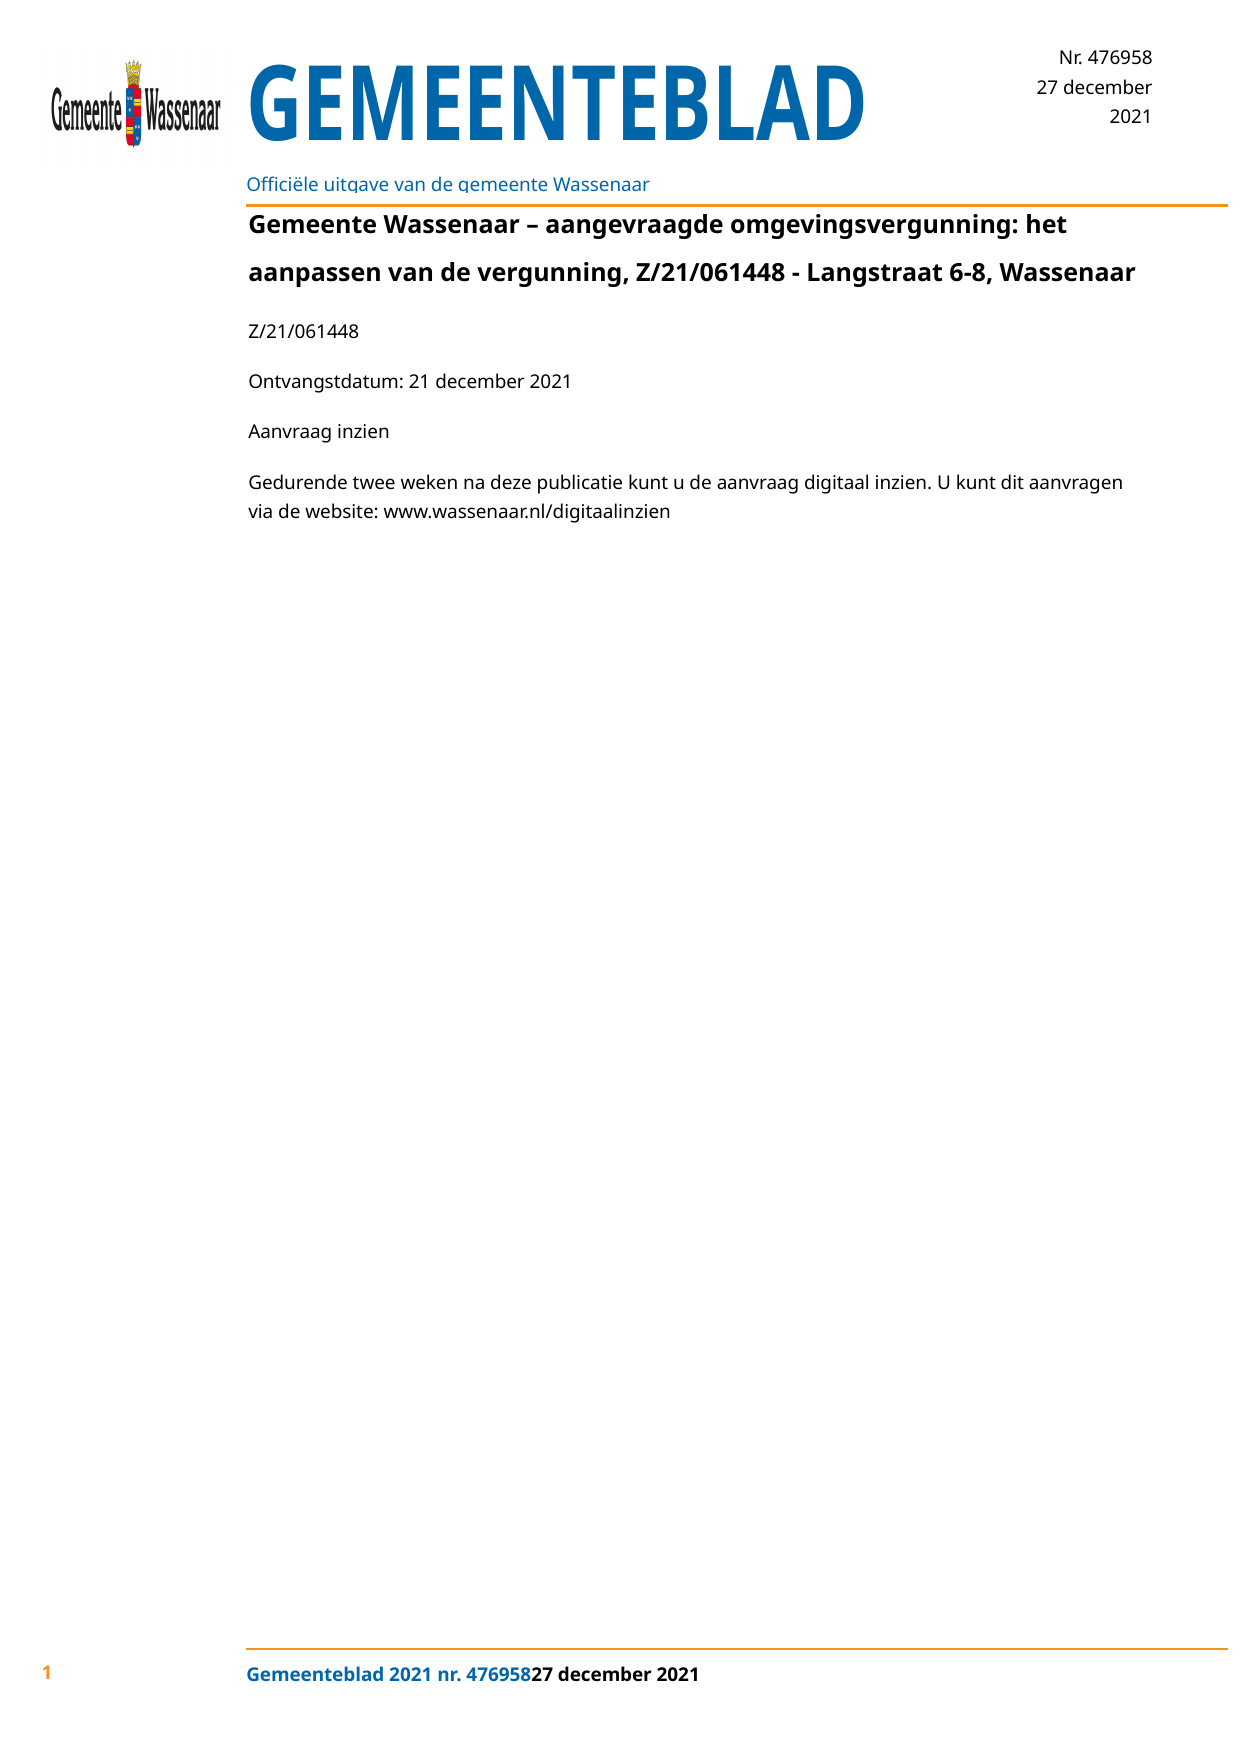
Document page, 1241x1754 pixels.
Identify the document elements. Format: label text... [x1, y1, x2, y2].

text Ontvangstdatum: 21 december 2021 [248, 368, 1152, 394]
picture [41, 47, 231, 172]
text Aanvraag inzien [248, 419, 1152, 444]
text Gemeente Wassenaar – aangevraagde omgevingsvergunning: het aanpassen van de vergunning, Z/21/061448 - Langstraat 6-8, Wassenaar [248, 207, 1152, 288]
text Gedurende twee weken na deze publicatie kunt u de aanvraag digitaal inzien. U kunt dit aanvragen via de website: www.wassenaar.nl/digitaalinzien [248, 469, 1152, 524]
text Z/21/061448 [248, 318, 1152, 344]
